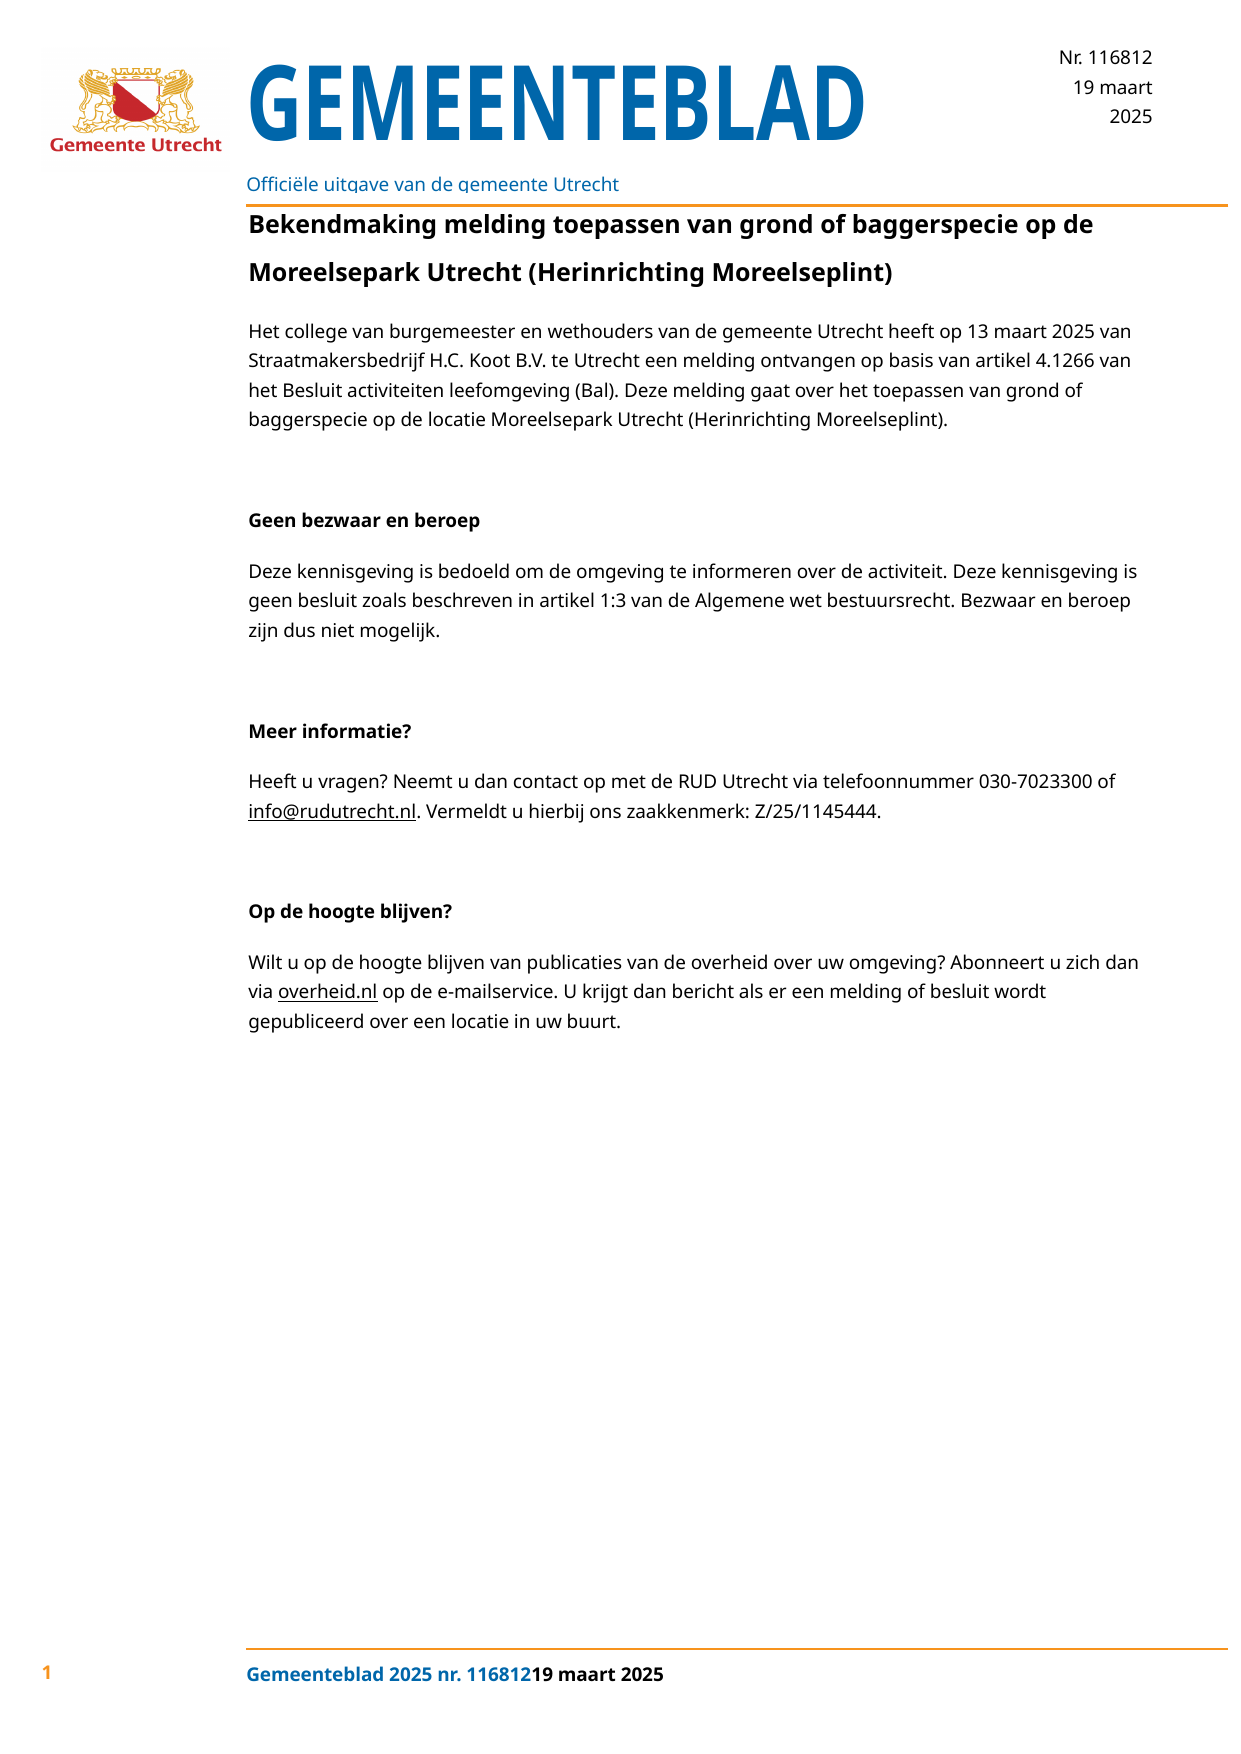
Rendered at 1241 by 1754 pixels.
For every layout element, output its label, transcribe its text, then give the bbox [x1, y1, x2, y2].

text Wilt u op de hoogte blijven van publicaties van de overheid over uw omgeving? Abonneert u zich dan via overheid.nl op de e-mailservice. U krijgt dan bericht als er een melding of besluit wordt gepubliceerd over een locatie in uw buurt. [248, 949, 1152, 1034]
text Deze kennisgeving is bedoeld om de omgeving te informeren over de activiteit. Deze kennisgeving is geen besluit zoals beschreven in artikel 1:3 van de Algemene wet bestuursrecht. Bezwaar en beroep zijn dus niet mogelijk. [248, 558, 1152, 643]
text Het college van burgemeester en wethouders van de gemeente Utrecht heeft op 13 maart 2025 van Straatmakersbedrijf H.C. Koot B.V. te Utrecht een melding ontvangen op basis van artikel 4.1266 van het Besluit activiteiten leefomgeving (Bal). Deze melding gaat over het toepassen van grond of baggerspecie op de locatie Moreelsepark Utrecht (Herinrichting Moreelseplint). [248, 318, 1152, 432]
text Geen bezwaar en beroep [248, 507, 1152, 533]
text Bekendmaking melding toepassen van grond of baggerspecie op de Moreelsepark Utrecht (Herinrichting Moreelseplint) [248, 207, 1152, 288]
text Heeft u vragen? Neemt u dan contact op met de RUD Utrecht via telefoonnummer 030-7023300 of info@rudutrecht.nl. Vermeldt u hierbij ons zaakkenmerk: Z/25/1145444. [248, 768, 1152, 824]
text Meer informatie? [248, 718, 1152, 744]
picture [41, 47, 231, 172]
text Op de hoogte blijven? [248, 899, 1152, 924]
